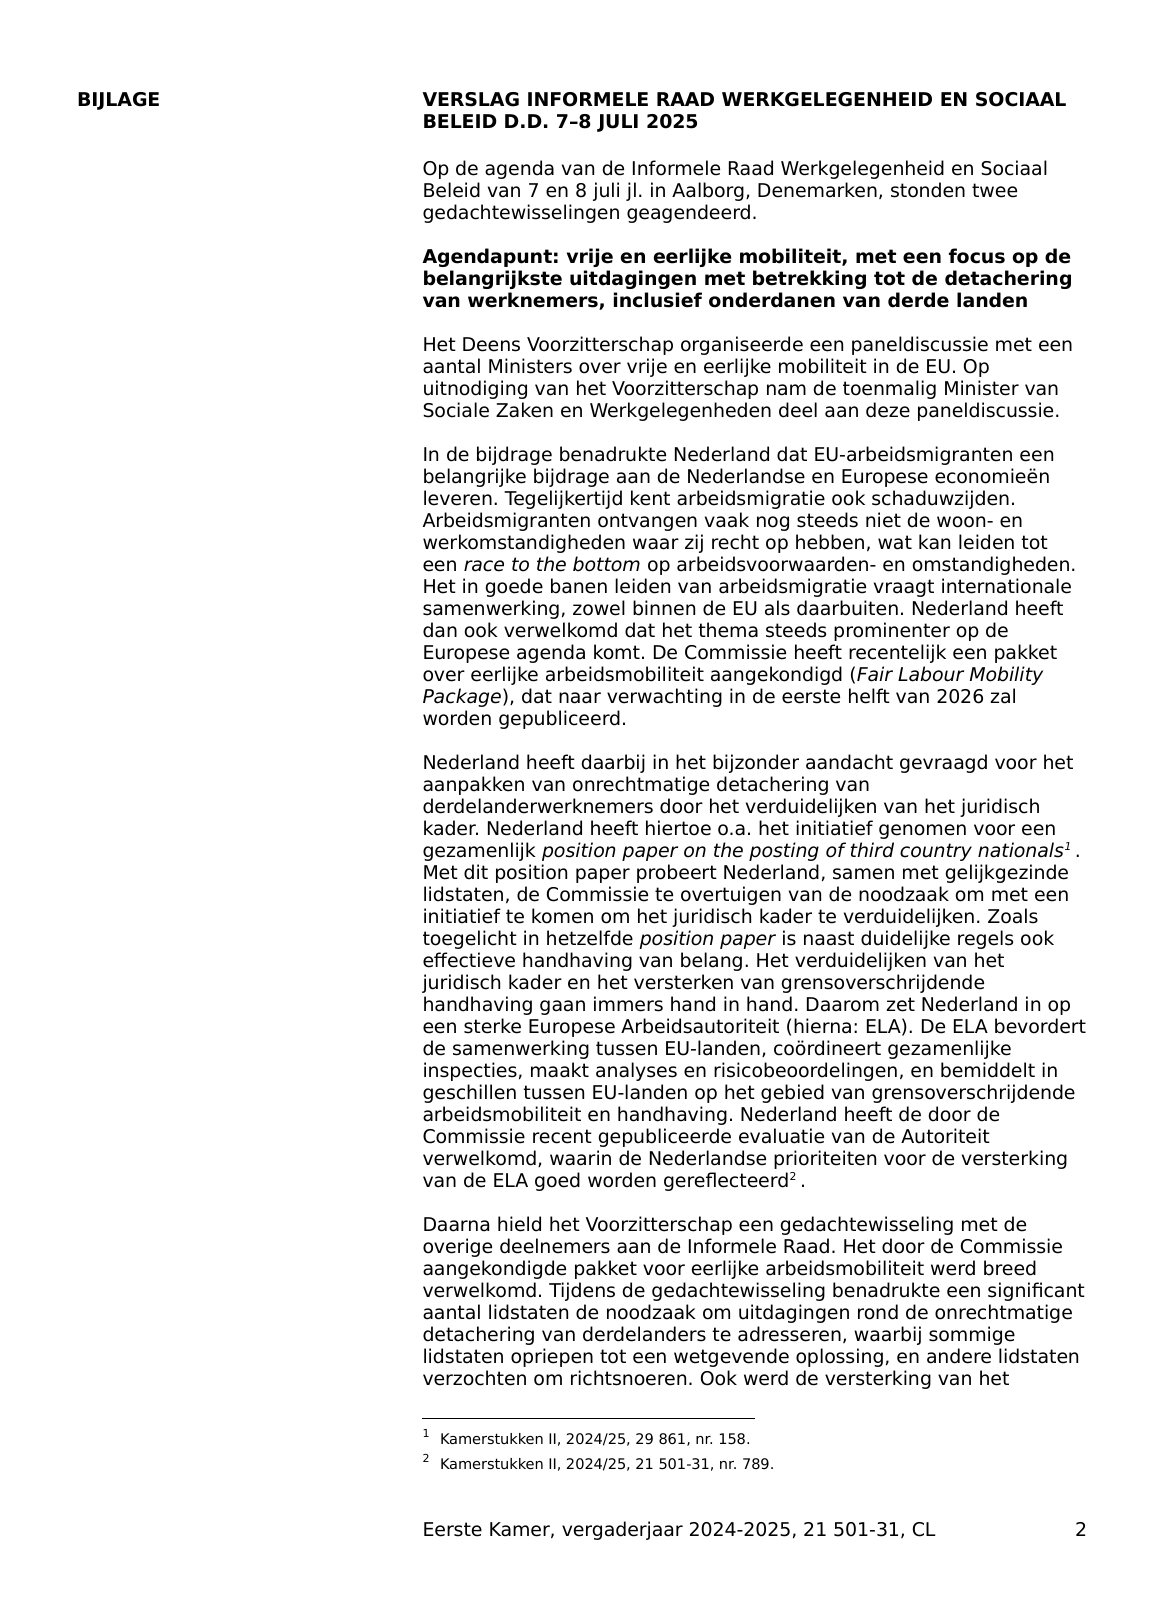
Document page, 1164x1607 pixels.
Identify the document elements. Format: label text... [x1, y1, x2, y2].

subtitle BIJLAGE VERSLAG INFORMELE RAAD WERKGELEGENHEID EN SOCIAAL BELEID D.D. 7–8 JULI 2025 [77, 89, 1087, 133]
text Kamerstukken II, 2024/25, 29 861, nr. 158. [422, 1427, 1087, 1449]
text Het Deens Voorzitterschap organiseerde een paneldiscussie met een aantal Ministers over vrije en eerlijke mobiliteit in de EU. Op uitnodiging van het Voorzitterschap nam de toenmalig Minister van Sociale Zaken en Werkgelegenheden deel aan deze paneldiscussie. [422, 334, 1087, 422]
text In de bijdrage benadrukte Nederland dat EU-arbeidsmigranten een belangrijke bijdrage aan de Nederlandse en Europese economieën leveren. Tegelijkertijd kent arbeidsmigratie ook schaduwzijden. Arbeidsmigranten ontvangen vaak nog steeds niet de woon- en werkomstandigheden waar zij recht op hebben, wat kan leiden tot een race to the bottom op arbeidsvoorwaarden- en omstandigheden. Het in goede banen leiden van arbeidsmigratie vraagt internationale samenwerking, zowel binnen de EU als daarbuiten. Nederland heeft dan ook verwelkomd dat het thema steeds prominenter op de Europese agenda komt. De Commissie heeft recentelijk een pakket over eerlijke arbeidsmobiliteit aangekondigd (Fair Labour Mobility Package), dat naar verwachting in de eerste helft van 2026 zal worden gepubliceerd. [422, 444, 1087, 730]
text Op de agenda van de Informele Raad Werkgelegenheid en Sociaal Beleid van 7 en 8 juli jl. in Aalborg, Denemarken, stonden twee gedachtewisselingen geagendeerd. [422, 158, 1087, 224]
text Kamerstukken II, 2024/25, 21 501-31, nr. 789. [422, 1452, 1087, 1474]
subtitle Agendapunt: vrije en eerlijke mobiliteit, met een focus op de belangrijkste uitdagingen met betrekking tot de detachering van werknemers, inclusief onderdanen van derde landen [422, 246, 1087, 312]
text Nederland heeft daarbij in het bijzonder aandacht gevraagd voor het aanpakken van onrechtmatige detachering van derdelanderwerknemers door het verduidelijken van het juridisch kader. Nederland heeft hiertoe o.a. het initiatief genomen voor een gezamenlijk position paper on the posting of third country nationals. Met dit position paper probeert Nederland, samen met gelijkgezinde lidstaten, de Commissie te overtuigen van de noodzaak om met een initiatief te komen om het juridisch kader te verduidelijken. Zoals toegelicht in hetzelfde position paper is naast duidelijke regels ook effectieve handhaving van belang. Het verduidelijken van het juridisch kader en het versterken van grensoverschrijdende handhaving gaan immers hand in hand. Daarom zet Nederland in op een sterke Europese Arbeidsautoriteit (hierna: ELA). De ELA bevordert de samenwerking tussen EU-landen, coördineert gezamenlijke inspecties, maakt analyses en risicobeoordelingen, en bemiddelt in geschillen tussen EU-landen op het gebied van grensoverschrijdende arbeidsmobiliteit en handhaving. Nederland heeft de door de Commissie recent gepubliceerde evaluatie van de Autoriteit verwelkomd, waarin de Nederlandse prioriteiten voor de versterking van de ELA goed worden gereflecteerd. [422, 752, 1087, 1192]
text Daarna hield het Voorzitterschap een gedachtewisseling met de overige deelnemers aan de Informele Raad. Het door de Commissie aangekondigde pakket voor eerlijke arbeidsmobiliteit werd breed verwelkomd. Tijdens de gedachtewisseling benadrukte een significant aantal lidstaten de noodzaak om uitdagingen rond de onrechtmatige detachering van derdelanders te adresseren, waarbij sommige lidstaten opriepen tot een wetgevende oplossing, en andere lidstaten verzochten om richtsnoeren. Ook werd de versterking van het [422, 1214, 1087, 1390]
